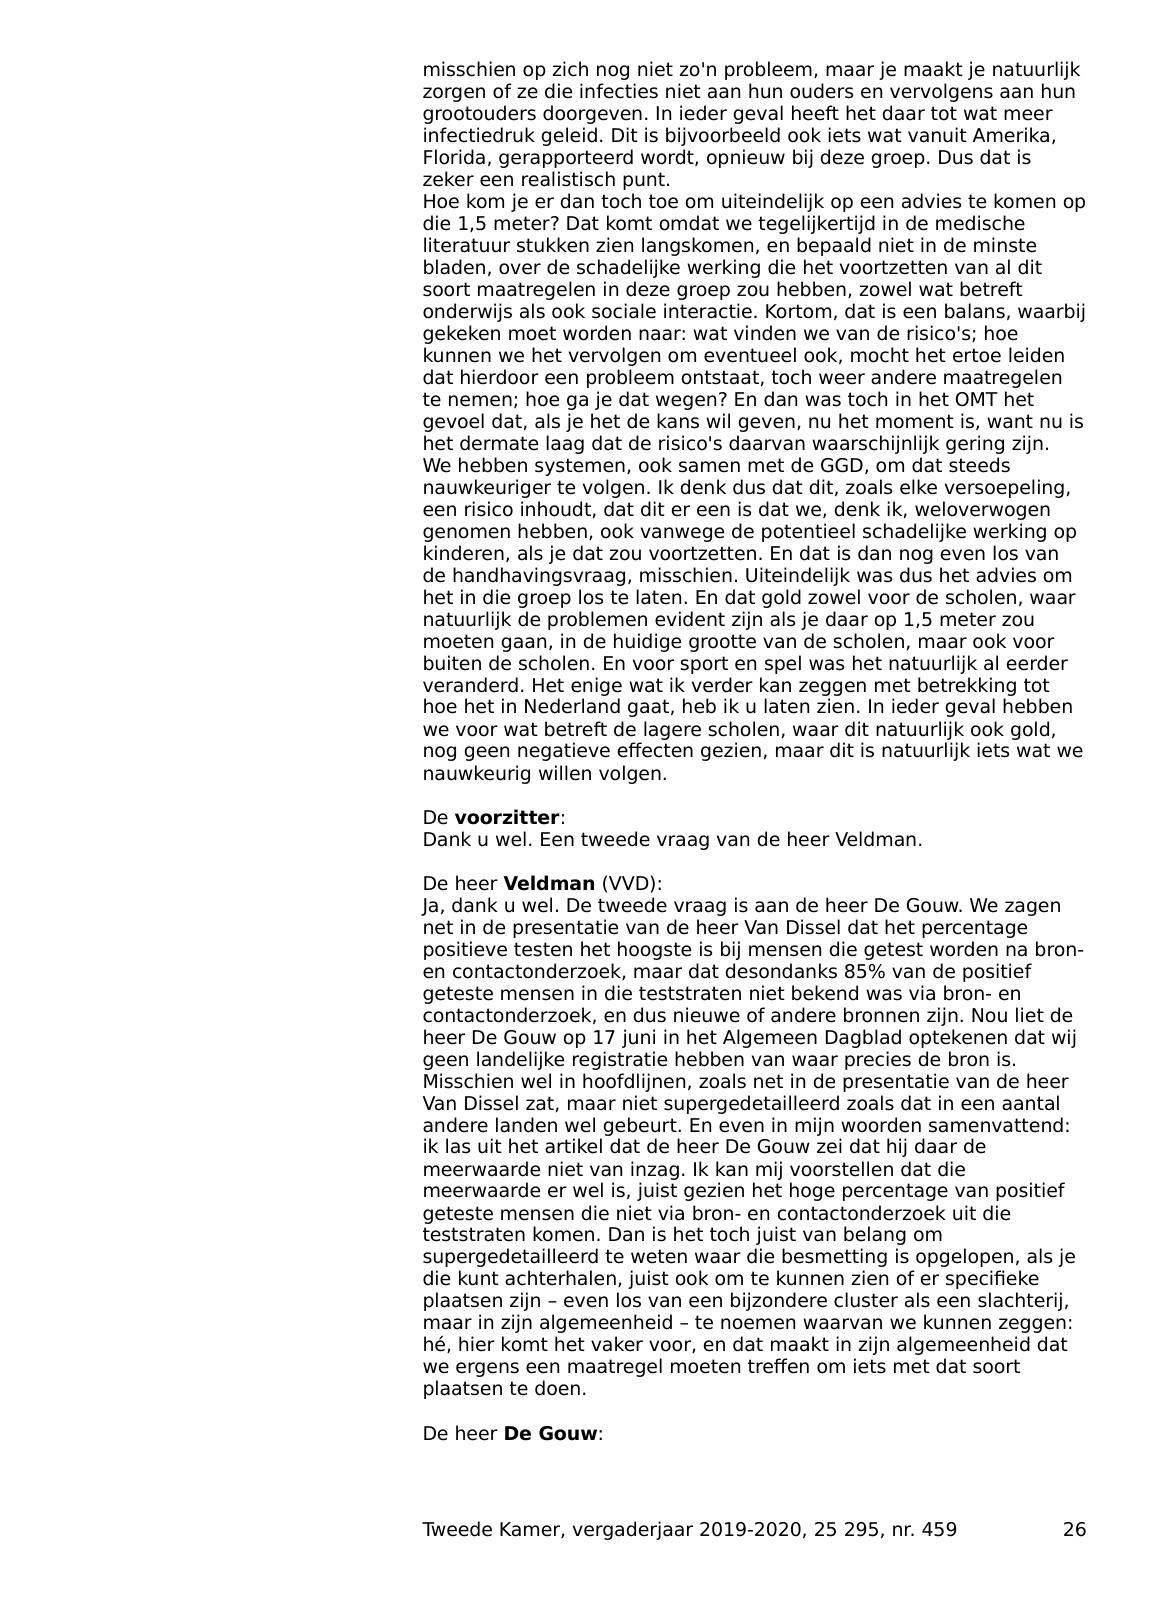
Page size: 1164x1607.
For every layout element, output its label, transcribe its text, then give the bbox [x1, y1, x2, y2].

text Ja, dank u wel. De tweede vraag is aan de heer De Gouw. We zagen net in de presentatie van de heer Van Dissel dat het percentage positieve testen het hoogste is bij mensen die getest worden na bron- en contactonderzoek, maar dat desondanks 85% van de positief geteste mensen in die teststraten niet bekend was via bron- en contactonderzoek, en dus nieuwe of andere bronnen zijn. Nou liet de heer De Gouw op 17 juni in het Algemeen Dagblad optekenen dat wij geen landelijke registratie hebben van waar precies de bron is. Misschien wel in hoofdlijnen, zoals net in de presentatie van de heer Van Dissel zat, maar niet supergedetailleerd zoals dat in een aantal andere landen wel gebeurt. En even in mijn woorden samenvattend: ik las uit het artikel dat de heer De Gouw zei dat hij daar de meerwaarde niet van inzag. Ik kan mij voorstellen dat die meerwaarde er wel is, juist gezien het hoge percentage van positief geteste mensen die niet via bron- en contactonderzoek uit die teststraten komen. Dan is het toch juist van belang om supergedetailleerd te weten waar die besmetting is opgelopen, als je die kunt achterhalen, juist ook om te kunnen zien of er specifieke plaatsen zijn – even los van een bijzondere cluster als een slachterij, maar in zijn algemeenheid – te noemen waarvan we kunnen zeggen: hé, hier komt het vaker voor, en dat maakt in zijn algemeenheid dat we ergens een maatregel moeten treffen om iets met dat soort plaatsen te doen. [422, 895, 1087, 1400]
text De heer Veldman (VVD): [422, 873, 1087, 895]
text Dank u wel. Een tweede vraag van de heer Veldman. [422, 828, 1087, 851]
text Hoe kom je er dan toch toe om uiteindelijk op een advies te komen op die 1,5 meter? Dat komt omdat we tegelijkertijd in de medische literatuur stukken zien langskomen, en bepaald niet in de minste bladen, over de schadelijke werking die het voortzetten van al dit soort maatregelen in deze groep zou hebben, zowel wat betreft onderwijs als ook sociale interactie. Kortom, dat is een balans, waarbij gekeken moet worden naar: wat vinden we van de risico's; hoe kunnen we het vervolgen om eventueel ook, mocht het ertoe leiden dat hierdoor een probleem ontstaat, toch weer andere maatregelen te nemen; hoe ga je dat wegen? En dan was toch in het OMT het gevoel dat, als je het de kans wil geven, nu het moment is, want nu is het dermate laag dat de risico's daarvan waarschijnlijk gering zijn. [422, 191, 1087, 455]
text We hebben systemen, ook samen met de GGD, om dat steeds nauwkeuriger te volgen. Ik denk dus dat dit, zoals elke versoepeling, een risico inhoudt, dat dit er een is dat we, denk ik, weloverwogen genomen hebben, ook vanwege de potentieel schadelijke werking op kinderen, als je dat zou voortzetten. En dat is dan nog even los van de handhavingsvraag, misschien. Uiteindelijk was dus het advies om het in die groep los te laten. En dat gold zowel voor de scholen, waar natuurlijk de problemen evident zijn als je daar op 1,5 meter zou moeten gaan, in de huidige grootte van de scholen, maar ook voor buiten de scholen. En voor sport en spel was het natuurlijk al eerder veranderd. Het enige wat ik verder kan zeggen met betrekking tot hoe het in Nederland gaat, heb ik u laten zien. In ieder geval hebben we voor wat betreft de lagere scholen, waar dit natuurlijk ook gold, nog geen negatieve effecten gezien, maar dit is natuurlijk iets wat we nauwkeurig willen volgen. [422, 455, 1087, 784]
text misschien op zich nog niet zo'n probleem, maar je maakt je natuurlijk zorgen of ze die infecties niet aan hun ouders en vervolgens aan hun grootouders doorgeven. In ieder geval heeft het daar tot wat meer infectiedruk geleid. Dit is bijvoorbeeld ook iets wat vanuit Amerika, Florida, gerapporteerd wordt, opnieuw bij deze groep. Dus dat is zeker een realistisch punt. [422, 59, 1087, 191]
text De heer De Gouw: [422, 1422, 1087, 1444]
text De voorzitter: [422, 807, 1087, 828]
